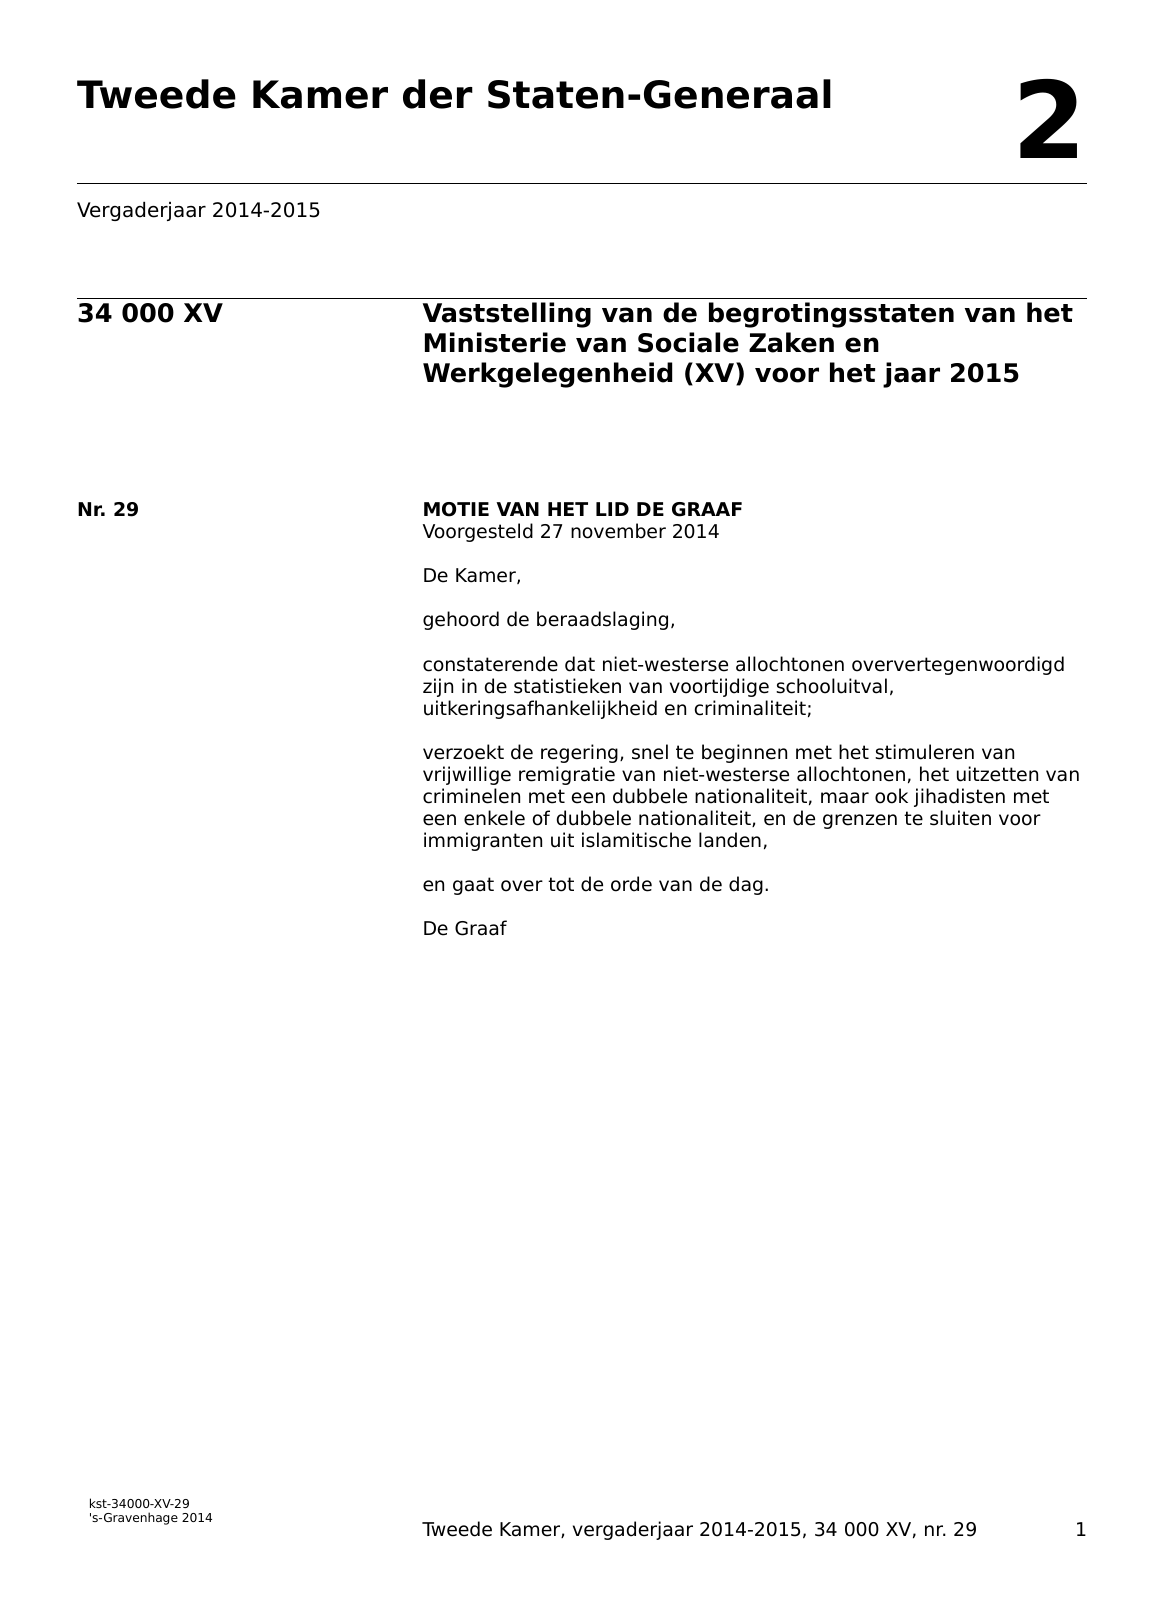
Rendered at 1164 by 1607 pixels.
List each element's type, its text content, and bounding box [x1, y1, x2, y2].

text De Kamer, [422, 565, 1087, 587]
table_cell Vergaderjaar 2014-2015 [77, 184, 1087, 298]
text constaterende dat niet-westerse allochtonen oververtegenwoordigd zijn in de statistieken van voortijdige schooluitval, uitkeringsafhankelijkheid en criminaliteit; [422, 653, 1087, 719]
text 's-Gravenhage 2014 [88, 1511, 323, 1525]
subtitle Nr. 29 MOTIE VAN HET LID DE GRAAF [77, 499, 1087, 521]
text verzoekt de regering, snel te beginnen met het stimuleren van vrijwillige remigratie van niet-westerse allochtonen, het uitzetten van criminelen met een dubbele nationaliteit, maar ook jihadisten met een enkele of dubbele nationaliteit, en de grenzen te sluiten voor immigranten uit islamitische landen, [422, 742, 1087, 852]
text De Graaf [422, 918, 1087, 940]
text Voorgesteld 27 november 2014 [422, 521, 1087, 543]
table_header Tweede Kamer der Staten-Generaal [77, 59, 886, 183]
text gehoord de beraadslaging, [422, 609, 1087, 631]
text en gaat over tot de orde van de dag. [422, 874, 1087, 896]
table_header 2 [886, 59, 1087, 183]
text kst-34000-XV-29 [88, 1497, 323, 1511]
subtitle 34 000 XV Vaststelling van de begrotingsstaten van het Ministerie van Sociale Zaken en Werkgelegenheid (XV) voor het jaar 2015 [77, 299, 1087, 388]
